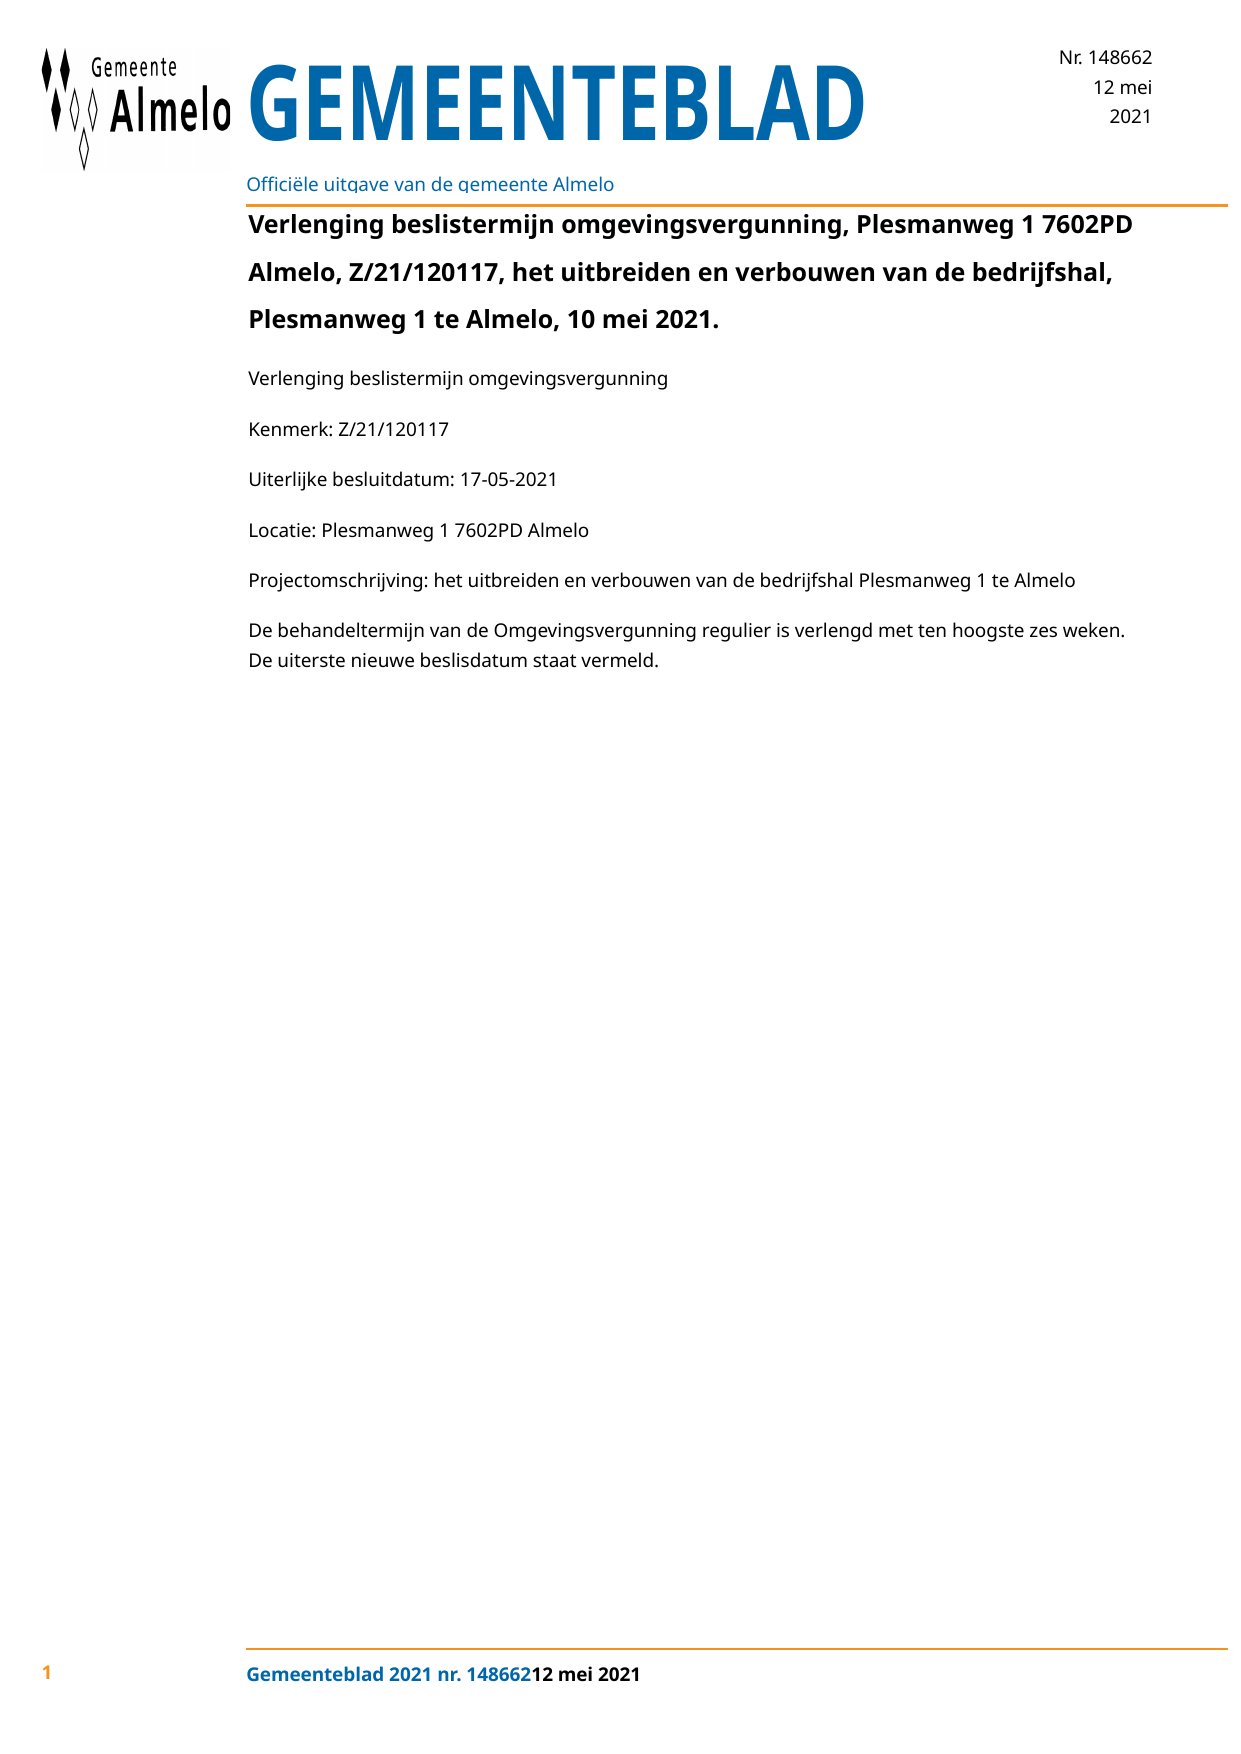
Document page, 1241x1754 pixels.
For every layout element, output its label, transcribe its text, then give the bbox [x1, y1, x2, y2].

picture [41, 47, 231, 172]
text Uiterlijke besluitdatum: 17-05-2021 [248, 466, 1152, 492]
text Projectomschrijving: het uitbreiden en verbouwen van de bedrijfshal Plesmanweg 1 te Almelo [248, 567, 1152, 593]
text Verlenging beslistermijn omgevingsvergunning, Plesmanweg 1 7602PD Almelo, Z/21/120117, het uitbreiden en verbouwen van de bedrijfshal, Plesmanweg 1 te Almelo, 10 mei 2021. [248, 207, 1152, 336]
text Locatie: Plesmanweg 1 7602PD Almelo [248, 517, 1152, 542]
text Kenmerk: Z/21/120117 [248, 416, 1152, 442]
text De behandeltermijn van de Omgevingsvergunning regulier is verlengd met ten hoogste zes weken. De uiterste nieuwe beslisdatum staat vermeld. [248, 618, 1152, 673]
text Verlenging beslistermijn omgevingsvergunning [248, 366, 1152, 391]
